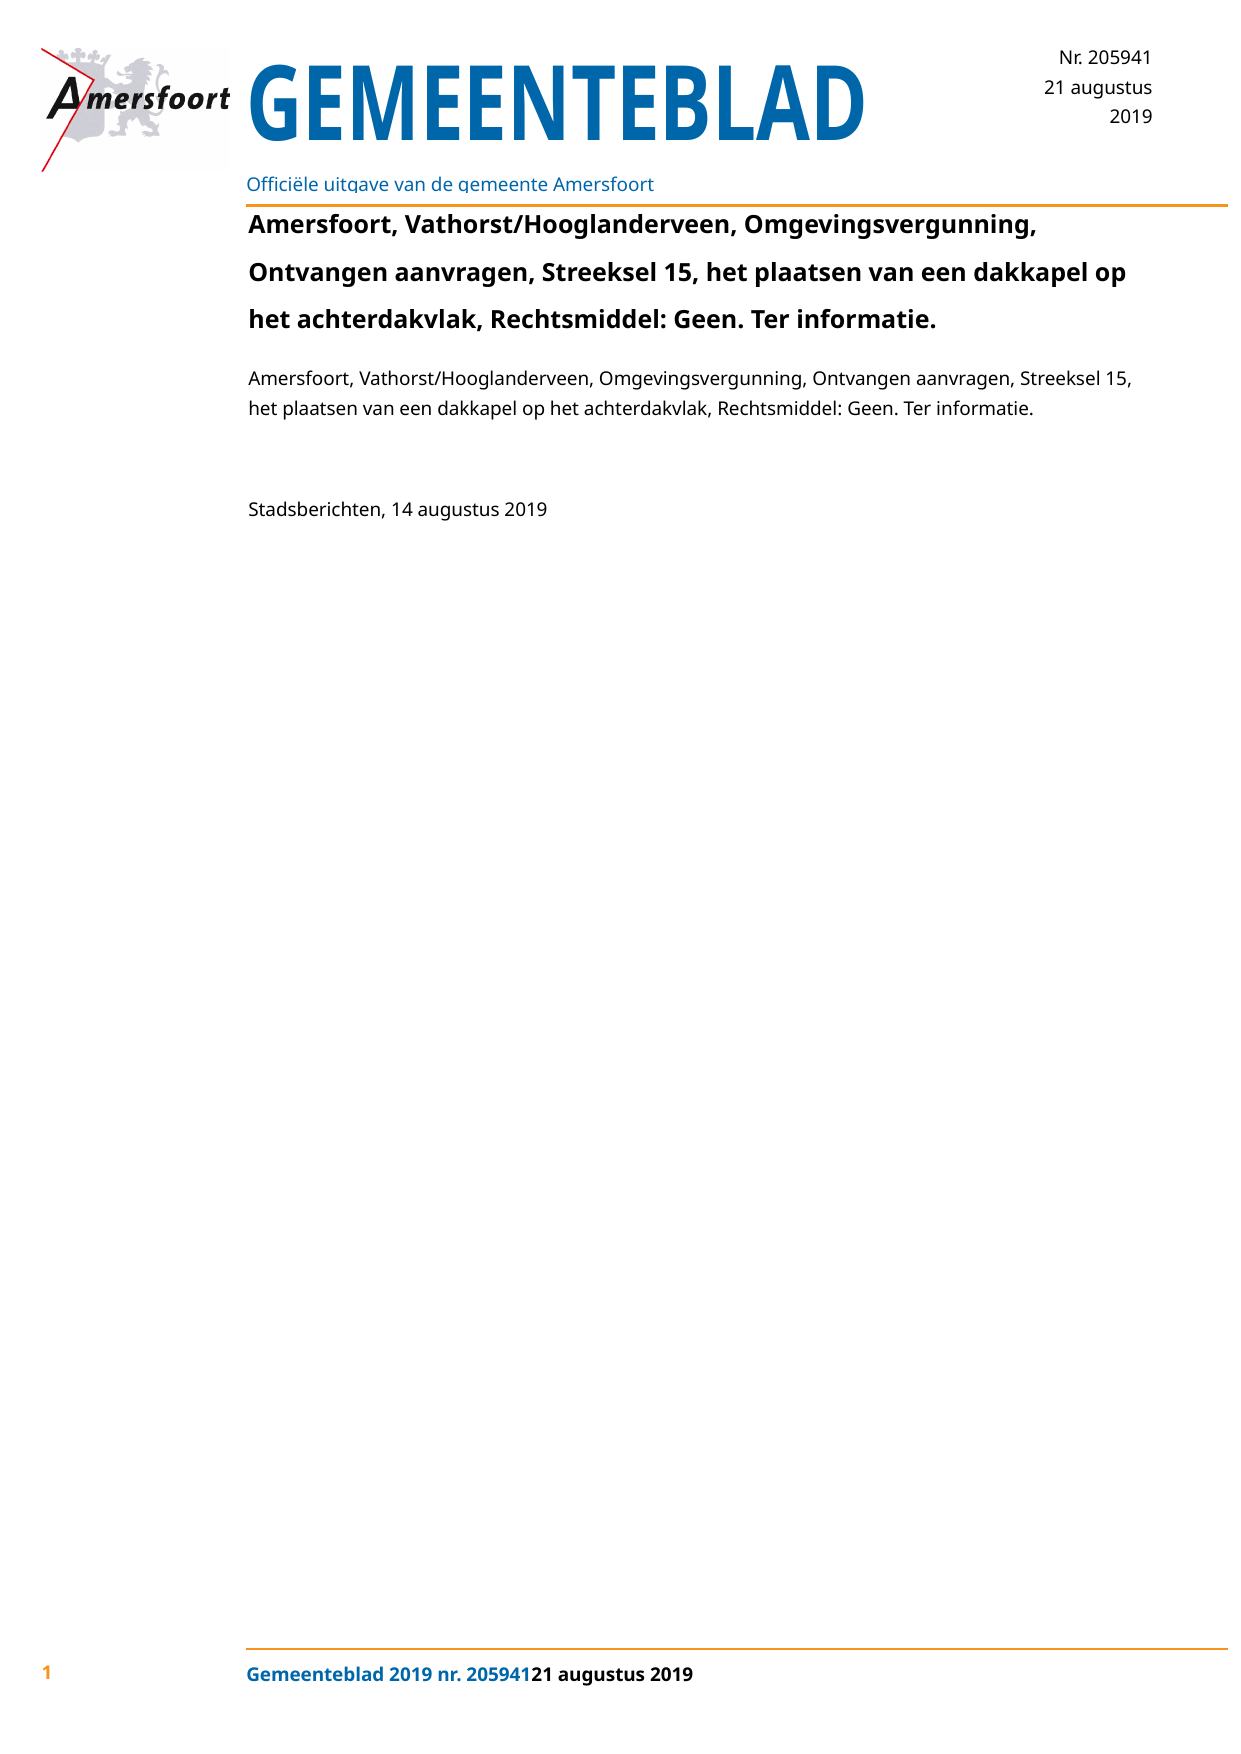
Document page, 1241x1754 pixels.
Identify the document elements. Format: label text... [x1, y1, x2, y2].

text Amersfoort, Vathorst/Hooglanderveen, Omgevingsvergunning, Ontvangen aanvragen, Streeksel 15, het plaatsen van een dakkapel op het achterdakvlak, Rechtsmiddel: Geen. Ter informatie. [248, 207, 1152, 336]
text Amersfoort, Vathorst/Hooglanderveen, Omgevingsvergunning, Ontvangen aanvragen, Streeksel 15, het plaatsen van een dakkapel op het achterdakvlak, Rechtsmiddel: Geen. Ter informatie. [248, 366, 1152, 421]
text Stadsberichten, 14 augustus 2019 [248, 496, 1152, 522]
picture [41, 47, 231, 172]
